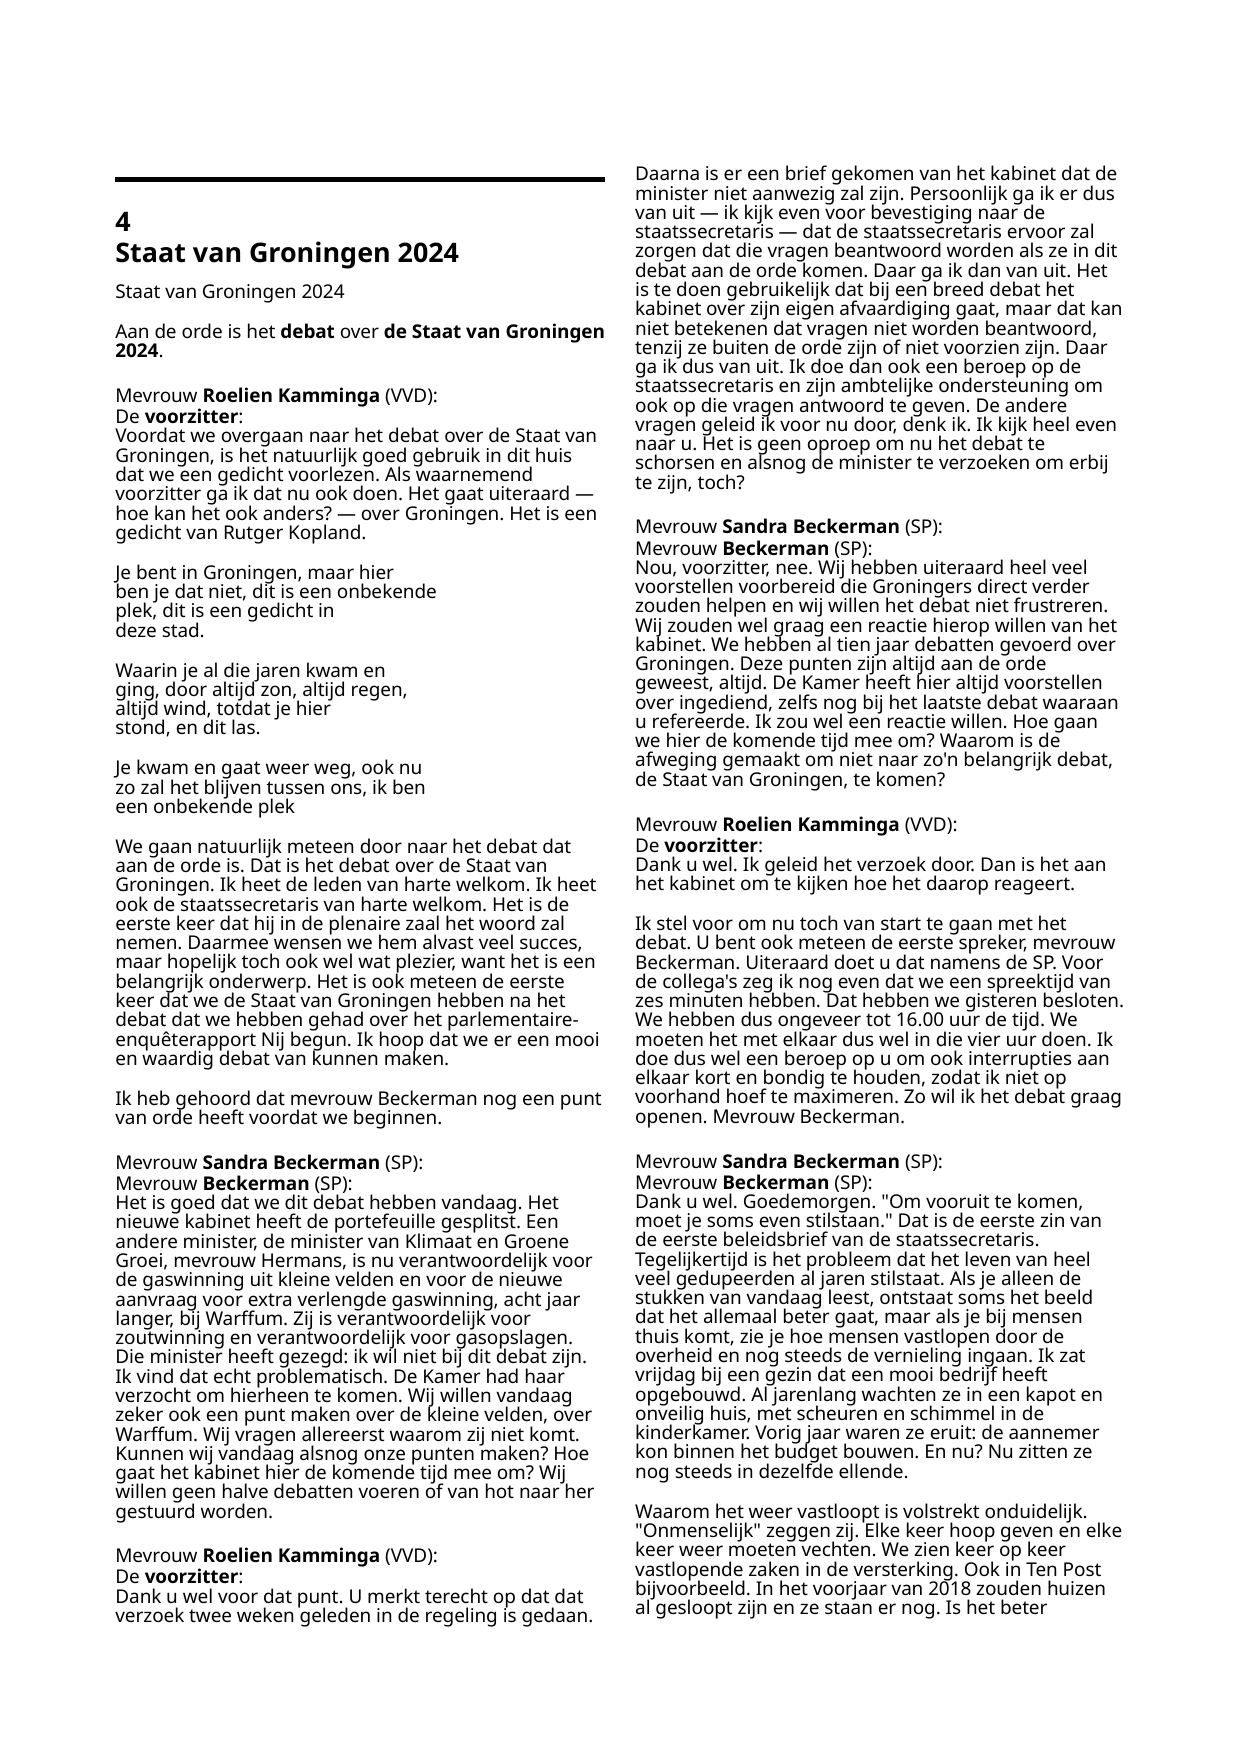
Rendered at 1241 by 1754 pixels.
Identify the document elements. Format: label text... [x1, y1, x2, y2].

text Het is goed dat we dit debat hebben vandaag. Het nieuwe kabinet heeft de portefeuille gesplitst. Een andere minister, de minister van Klimaat en Groene Groei, mevrouw Hermans, is nu verantwoordelijk voor de gaswinning uit kleine velden en voor de nieuwe aanvraag voor extra verlengde gaswinning, acht jaar langer, bij Warffum. Zij is verantwoordelijk voor zoutwinning en verantwoordelijk voor gasopslagen. Die minister heeft gezegd: ik wil niet bij dit debat zijn. Ik vind dat echt problematisch. De Kamer had haar verzocht om hierheen te komen. Wij willen vandaag zeker ook een punt maken over de kleine velden, over Warffum. Wij vragen allereerst waarom zij niet komt. Kunnen wij vandaag alsnog onze punten maken? Hoe gaat het kabinet hier de komende tijd mee om? Wij willen geen halve debatten voeren of van hot naar her gestuurd worden. [115, 1194, 605, 1522]
text Je kwam en gaat weer weg, ook nu [115, 759, 605, 779]
text stond, en dit las. [115, 719, 605, 739]
text ging, door altijd zon, altijd regen, [115, 681, 605, 700]
text Aan de orde is het debat over de Staat van Groningen 2024. [115, 323, 605, 362]
text altijd wind, totdat je hier [115, 700, 605, 719]
text ben je dat niet, dit is een onbekende [115, 583, 605, 602]
text Mevrouw Sandra Beckerman (SP): [635, 1148, 1125, 1174]
text Mevrouw Beckerman (SP): [635, 539, 1125, 559]
text Ik heb gehoord dat mevrouw Beckerman nog een punt van orde heeft voordat we beginnen. [115, 1090, 605, 1128]
text De voorzitter: [635, 837, 1125, 856]
text 4 [115, 203, 605, 239]
text Je bent in Groningen, maar hier [115, 564, 605, 583]
text Daarna is er een brief gekomen van het kabinet dat de minister niet aanwezig zal zijn. Persoonlijk ga ik er dus van uit — ik kijk even voor bevestiging naar de staatssecretaris — dat de staatssecretaris ervoor zal zorgen dat die vragen beantwoord worden als ze in dit debat aan de orde komen. Daar ga ik dan van uit. Het is te doen gebruikelijk dat bij een breed debat het kabinet over zijn eigen afvaardiging gaat, maar dat kan niet betekenen dat vragen niet worden beantwoord, tenzij ze buiten de orde zijn of niet voorzien zijn. Daar ga ik dus van uit. Ik doe dan ook een beroep op de staatssecretaris en zijn ambtelijke ondersteuning om ook op die vragen antwoord te geven. De andere vragen geleid ik voor nu door, denk ik. Ik kijk heel even naar u. Het is geen oproep om nu het debat te schorsen en alsnog de minister te verzoeken om erbij te zijn, toch? [635, 165, 1125, 493]
text Waarom het weer vastloopt is volstrekt onduidelijk. "Onmenselijk" zeggen zij. Elke keer hoop geven en elke keer weer moeten vechten. We zien keer op keer vastlopende zaken in de versterking. Ook in Ten Post bijvoorbeeld. In het voorjaar van 2018 zouden huizen al gesloopt zijn en ze staan er nog. Is het beter [635, 1503, 1125, 1618]
text Waarin je al die jaren kwam en [115, 662, 605, 681]
text Staat van Groningen 2024 [115, 283, 605, 302]
text Mevrouw Beckerman (SP): [635, 1174, 1125, 1193]
text We gaan natuurlijk meteen door naar het debat dat aan de orde is. Dat is het debat over de Staat van Groningen. Ik heet de leden van harte welkom. Ik heet ook de staatssecretaris van harte welkom. Het is de eerste keer dat hij in de plenaire zaal het woord zal nemen. Daarmee wensen we hem alvast veel succes, maar hopelijk toch ook wel wat plezier, want het is een belangrijk onderwerp. Het is ook meteen de eerste keer dat we de Staat van Groningen hebben na het debat dat we hebben gehad over het parlementaire-enquêterapport Nij begun. Ik hoop dat we er een mooi en waardig debat van kunnen maken. [115, 838, 605, 1069]
text plek, dit is een gedicht in [115, 602, 605, 622]
text Dank u wel. Ik geleid het verzoek door. Dan is het aan het kabinet om te kijken hoe het daarop reageert. [635, 856, 1125, 894]
text Mevrouw Sandra Beckerman (SP): [115, 1149, 605, 1175]
text zo zal het blijven tussen ons, ik ben [115, 779, 605, 798]
text Voordat we overgaan naar het debat over de Staat van Groningen, is het natuurlijk goed gebruik in dit huis dat we een gedicht voorlezen. Als waarnemend voorzitter ga ik dat nu ook doen. Het gaat uiteraard — hoe kan het ook anders? — over Groningen. Het is een gedicht van Rutger Kopland. [115, 427, 605, 543]
text Mevrouw Beckerman (SP): [115, 1175, 605, 1194]
text De voorzitter: [115, 1568, 605, 1588]
text Mevrouw Roelien Kamminga (VVD): [115, 1543, 605, 1568]
text Mevrouw Sandra Beckerman (SP): [635, 514, 1125, 539]
text De voorzitter: [115, 408, 605, 427]
text Mevrouw Roelien Kamminga (VVD): [635, 811, 1125, 837]
text Mevrouw Roelien Kamminga (VVD): [115, 382, 605, 408]
text deze stad. [115, 622, 605, 641]
text Ik stel voor om nu toch van start te gaan met het debat. U bent ook meteen de eerste spreker, mevrouw Beckerman. Uiteraard doet u dat namens de SP. Voor de collega's zeg ik nog even dat we een spreektijd van zes minuten hebben. Dat hebben we gisteren besloten. We hebben dus ongeveer tot 16.00 uur de tijd. We moeten het met elkaar dus wel in die vier uur doen. Ik doe dus wel een beroep op u om ook interrupties aan elkaar kort en bondig te houden, zodat ik niet op voorhand hoef te maximeren. Zo wil ik het debat graag openen. Mevrouw Beckerman. [635, 915, 1125, 1127]
text Dank u wel. Goedemorgen. "Om vooruit te komen, moet je soms even stilstaan." Dat is de eerste zin van de eerste beleidsbrief van de staatssecretaris. Tegelijkertijd is het probleem dat het leven van heel veel gedupeerden al jaren stilstaat. Als je alleen de stukken van vandaag leest, ontstaat soms het beeld dat het allemaal beter gaat, maar als je bij mensen thuis komt, zie je hoe mensen vastlopen door de overheid en nog steeds de vernieling ingaan. Ik zat vrijdag bij een gezin dat een mooi bedrijf heeft opgebouwd. Al jarenlang wachten ze in een kapot en onveilig huis, met scheuren en schimmel in de kinderkamer. Vorig jaar waren ze eruit: de aannemer kon binnen het budget bouwen. En nu? Nu zitten ze nog steeds in dezelfde ellende. [635, 1193, 1125, 1482]
text Dank u wel voor dat punt. U merkt terecht op dat dat verzoek twee weken geleden in de regeling is gedaan. [115, 1588, 605, 1626]
text een onbekende plek [115, 798, 605, 817]
text Nou, voorzitter, nee. Wij hebben uiteraard heel veel voorstellen voorbereid die Groningers direct verder zouden helpen en wij willen het debat niet frustreren. Wij zouden wel graag een reactie hierop willen van het kabinet. We hebben al tien jaar debatten gevoerd over Groningen. Deze punten zijn altijd aan de orde geweest, altijd. De Kamer heeft hier altijd voorstellen over ingediend, zelfs nog bij het laatste debat waaraan u refereerde. Ik zou wel een reactie willen. Hoe gaan we hier de komende tijd mee om? Waarom is de afweging gemaakt om niet naar zo'n belangrijk debat, de Staat van Groningen, te komen? [635, 559, 1125, 790]
text Staat van Groningen 2024 [115, 239, 605, 283]
